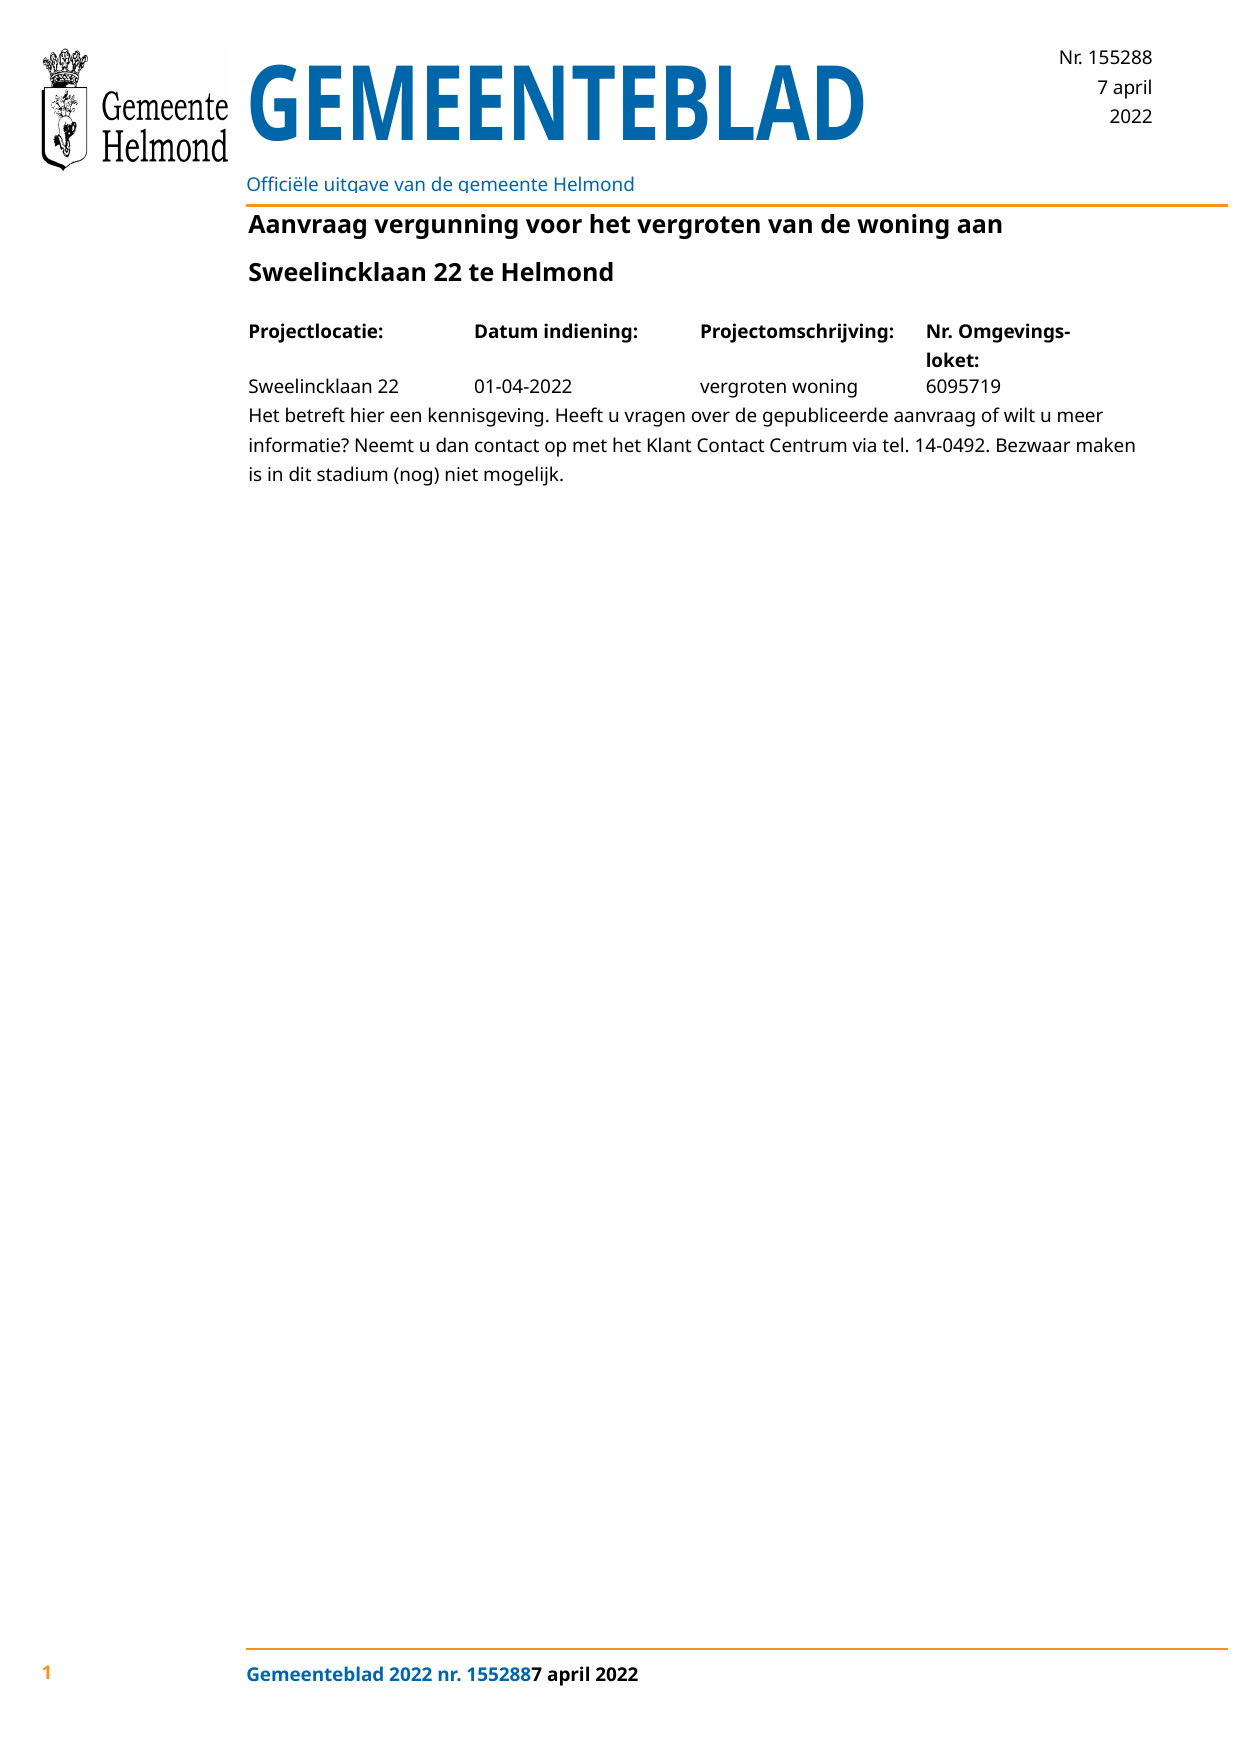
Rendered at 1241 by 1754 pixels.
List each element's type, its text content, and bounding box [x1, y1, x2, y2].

table_header Projectlocatie: [248, 318, 474, 373]
table_cell 01-04-2022 [474, 373, 700, 399]
text Aanvraag vergunning voor het vergroten van de woning aan Sweelincklaan 22 te Helmond [248, 207, 1152, 288]
table_cell 6095719 [926, 373, 1152, 399]
table_header Projectomschrijving: [700, 318, 926, 373]
picture [41, 47, 231, 172]
table_cell vergroten woning [700, 373, 926, 399]
text Het betreft hier een kennisgeving. Heeft u vragen over de gepubliceerde aanvraag of wilt u meer informatie? Neemt u dan contact op met het Klant Contact Centrum via tel. 14-0492. Bezwaar maken is in dit stadium (nog) niet mogelijk. [248, 402, 1152, 487]
table_header Nr. Omgevings- loket: [926, 318, 1152, 373]
table_cell Sweelincklaan 22 [248, 373, 474, 399]
table_header Datum indiening: [474, 318, 700, 373]
